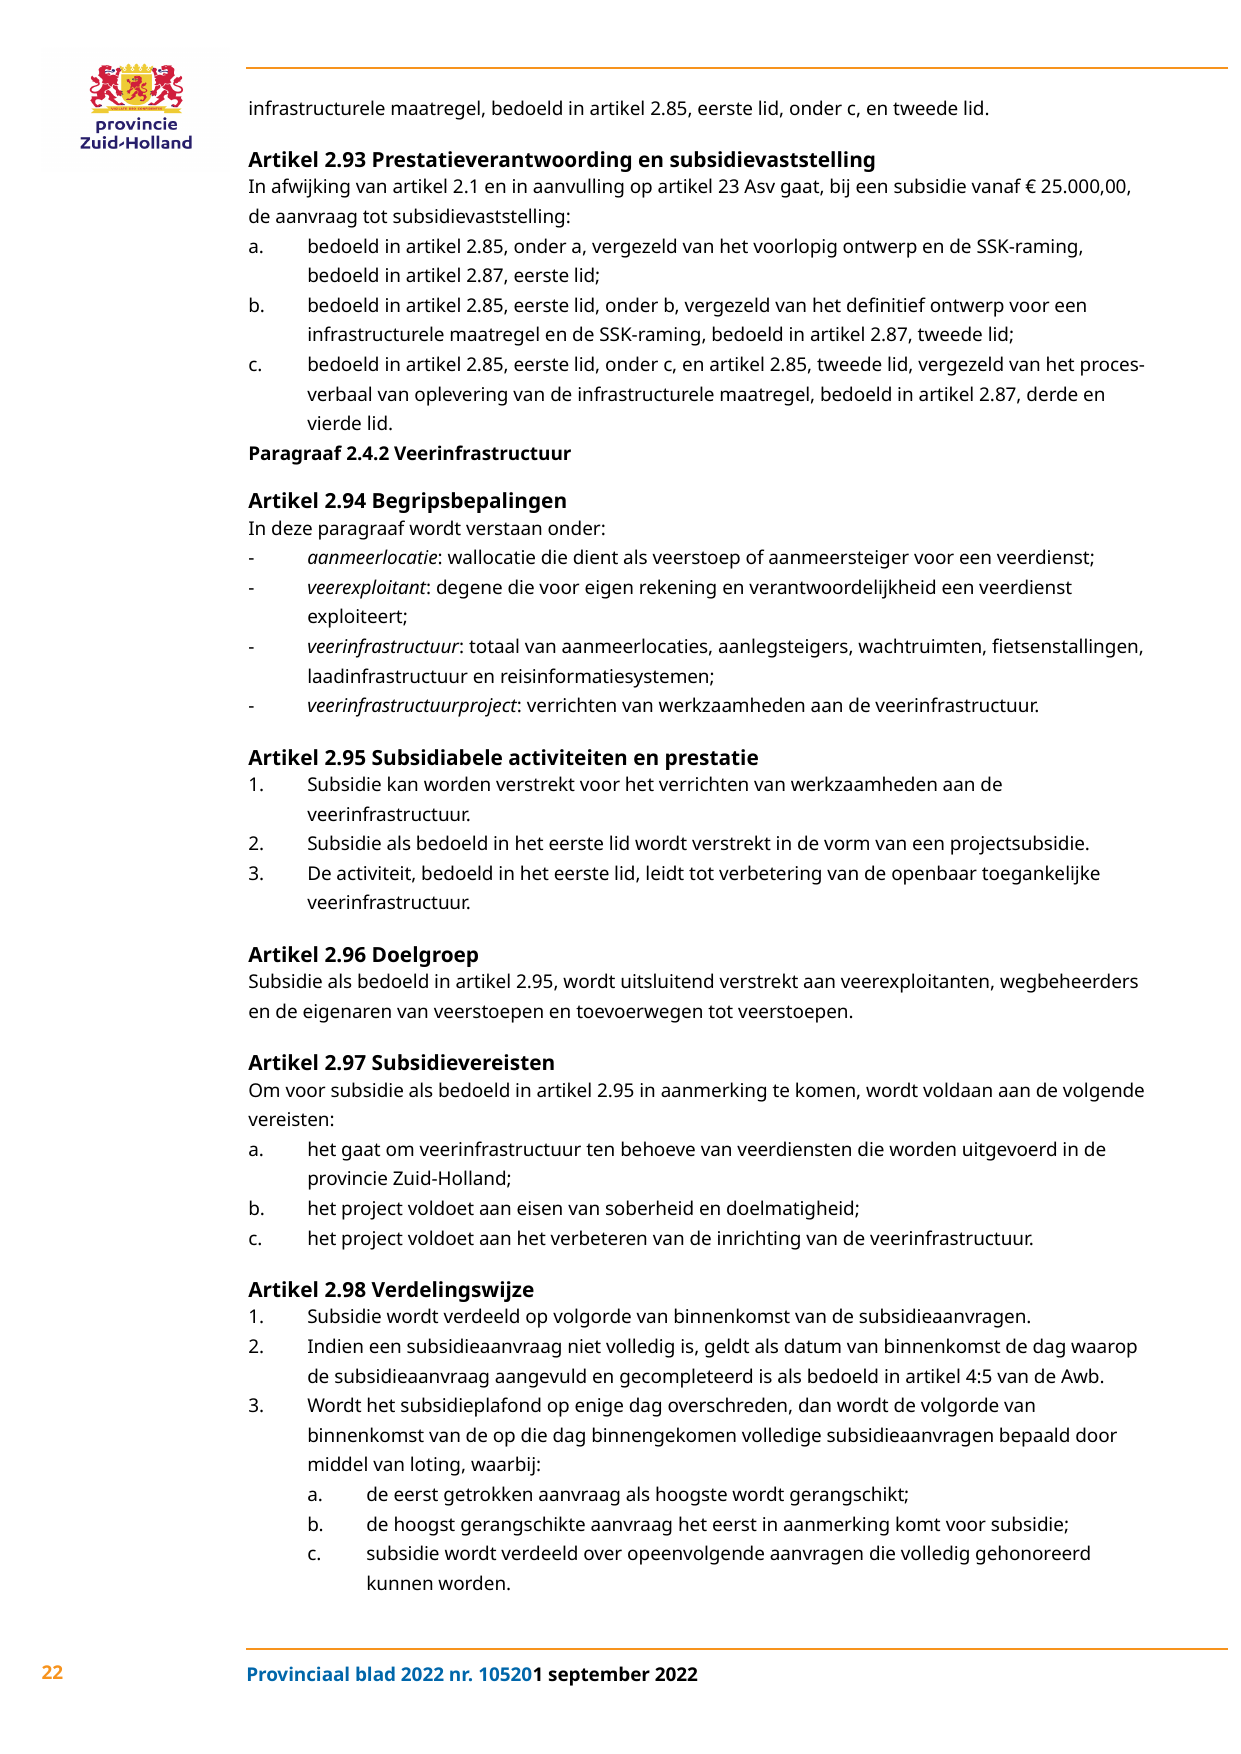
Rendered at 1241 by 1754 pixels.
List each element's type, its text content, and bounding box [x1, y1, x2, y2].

list veerexploitant: degene die voor eigen rekening en verantwoordelijkheid een veerdienst exploiteert; [248, 574, 1152, 629]
text Artikel 2.96 Doelgroep [248, 940, 1152, 968]
list Subsidie als bedoeld in het eerste lid wordt verstrekt in de vorm van een projectsubsidie. [248, 830, 1152, 856]
text infrastructurele maatregel, bedoeld in artikel 2.85, eerste lid, onder c, en tweede lid. [248, 95, 1152, 121]
list de eerst getrokken aanvraag als hoogste wordt gerangschikt; [307, 1481, 1152, 1507]
list Subsidie kan worden verstrekt voor het verrichten van werkzaamheden aan de veerinfrastructuur. [248, 771, 1152, 827]
list Wordt het subsidieplafond op enige dag overschreden, dan wordt de volgorde van binnenkomst van de op die dag binnengekomen volledige subsidieaanvragen bepaald door middel van loting, waarbij: [248, 1392, 1152, 1477]
text Om voor subsidie als bedoeld in artikel 2.95 in aanmerking te komen, wordt voldaan aan de volgende vereisten: [248, 1077, 1152, 1132]
text In afwijking van artikel 2.1 en in aanvulling op artikel 23 Asv gaat, bij een subsidie vanaf € 25.000,00, de aanvraag tot subsidievaststelling: [248, 174, 1152, 229]
list bedoeld in artikel 2.85, onder a, vergezeld van het voorlopig ontwerp en de SSK-raming, bedoeld in artikel 2.87, eerste lid; [248, 233, 1152, 288]
picture [41, 47, 231, 172]
text Artikel 2.95 Subsidiabele activiteiten en prestatie [248, 743, 1152, 771]
text Artikel 2.98 Verdelingswijze [248, 1275, 1152, 1304]
list subsidie wordt verdeeld over opeenvolgende aanvragen die volledig gehonoreerd kunnen worden. [307, 1540, 1152, 1596]
text Artikel 2.94 Begripsbepalingen [248, 486, 1152, 515]
list de hoogst gerangschikte aanvraag het eerst in aanmerking komt voor subsidie; [307, 1511, 1152, 1536]
list veerinfrastructuur: totaal van aanmeerlocaties, aanlegsteigers, wachtruimten, fietsenstallingen, laadinfrastructuur en reisinformatiesystemen; [248, 633, 1152, 688]
text In deze paragraaf wordt verstaan onder: [248, 515, 1152, 541]
list aanmeerlocatie: wallocatie die dient als veerstoep of aanmeersteiger voor een veerdienst; [248, 544, 1152, 570]
list veerinfrastructuurproject: verrichten van werkzaamheden aan de veerinfrastructuur. [248, 692, 1152, 718]
text Subsidie als bedoeld in artikel 2.95, wordt uitsluitend verstrekt aan veerexploitanten, wegbeheerders en de eigenaren van veerstoepen en toevoerwegen tot veerstoepen. [248, 968, 1152, 1024]
text Paragraaf 2.4.2 Veerinfrastructuur [248, 440, 1152, 466]
list Subsidie wordt verdeeld op volgorde van binnenkomst van de subsidieaanvragen. [248, 1304, 1152, 1329]
list bedoeld in artikel 2.85, eerste lid, onder b, vergezeld van het definitief ontwerp voor een infrastructurele maatregel en de SSK-raming, bedoeld in artikel 2.87, tweede lid; [248, 292, 1152, 347]
list het project voldoet aan het verbeteren van de inrichting van de veerinfrastructuur. [248, 1225, 1152, 1251]
text Artikel 2.97 Subsidievereisten [248, 1048, 1152, 1077]
list bedoeld in artikel 2.85, eerste lid, onder c, en artikel 2.85, tweede lid, vergezeld van het proces-verbaal van oplevering van de infrastructurele maatregel, bedoeld in artikel 2.87, derde en vierde lid. [248, 351, 1152, 436]
list het gaat om veerinfrastructuur ten behoeve van veerdiensten die worden uitgevoerd in de provincie Zuid-Holland; [248, 1136, 1152, 1191]
text Artikel 2.93 Prestatieverantwoording en subsidievaststelling [248, 145, 1152, 174]
list het project voldoet aan eisen van soberheid en doelmatigheid; [248, 1195, 1152, 1221]
list De activiteit, bedoeld in het eerste lid, leidt tot verbetering van de openbaar toegankelijke veerinfrastructuur. [248, 860, 1152, 915]
list Indien een subsidieaanvraag niet volledig is, geldt als datum van binnenkomst de dag waarop de subsidieaanvraag aangevuld en gecompleteerd is als bedoeld in artikel 4:5 van de Awb. [248, 1333, 1152, 1388]
